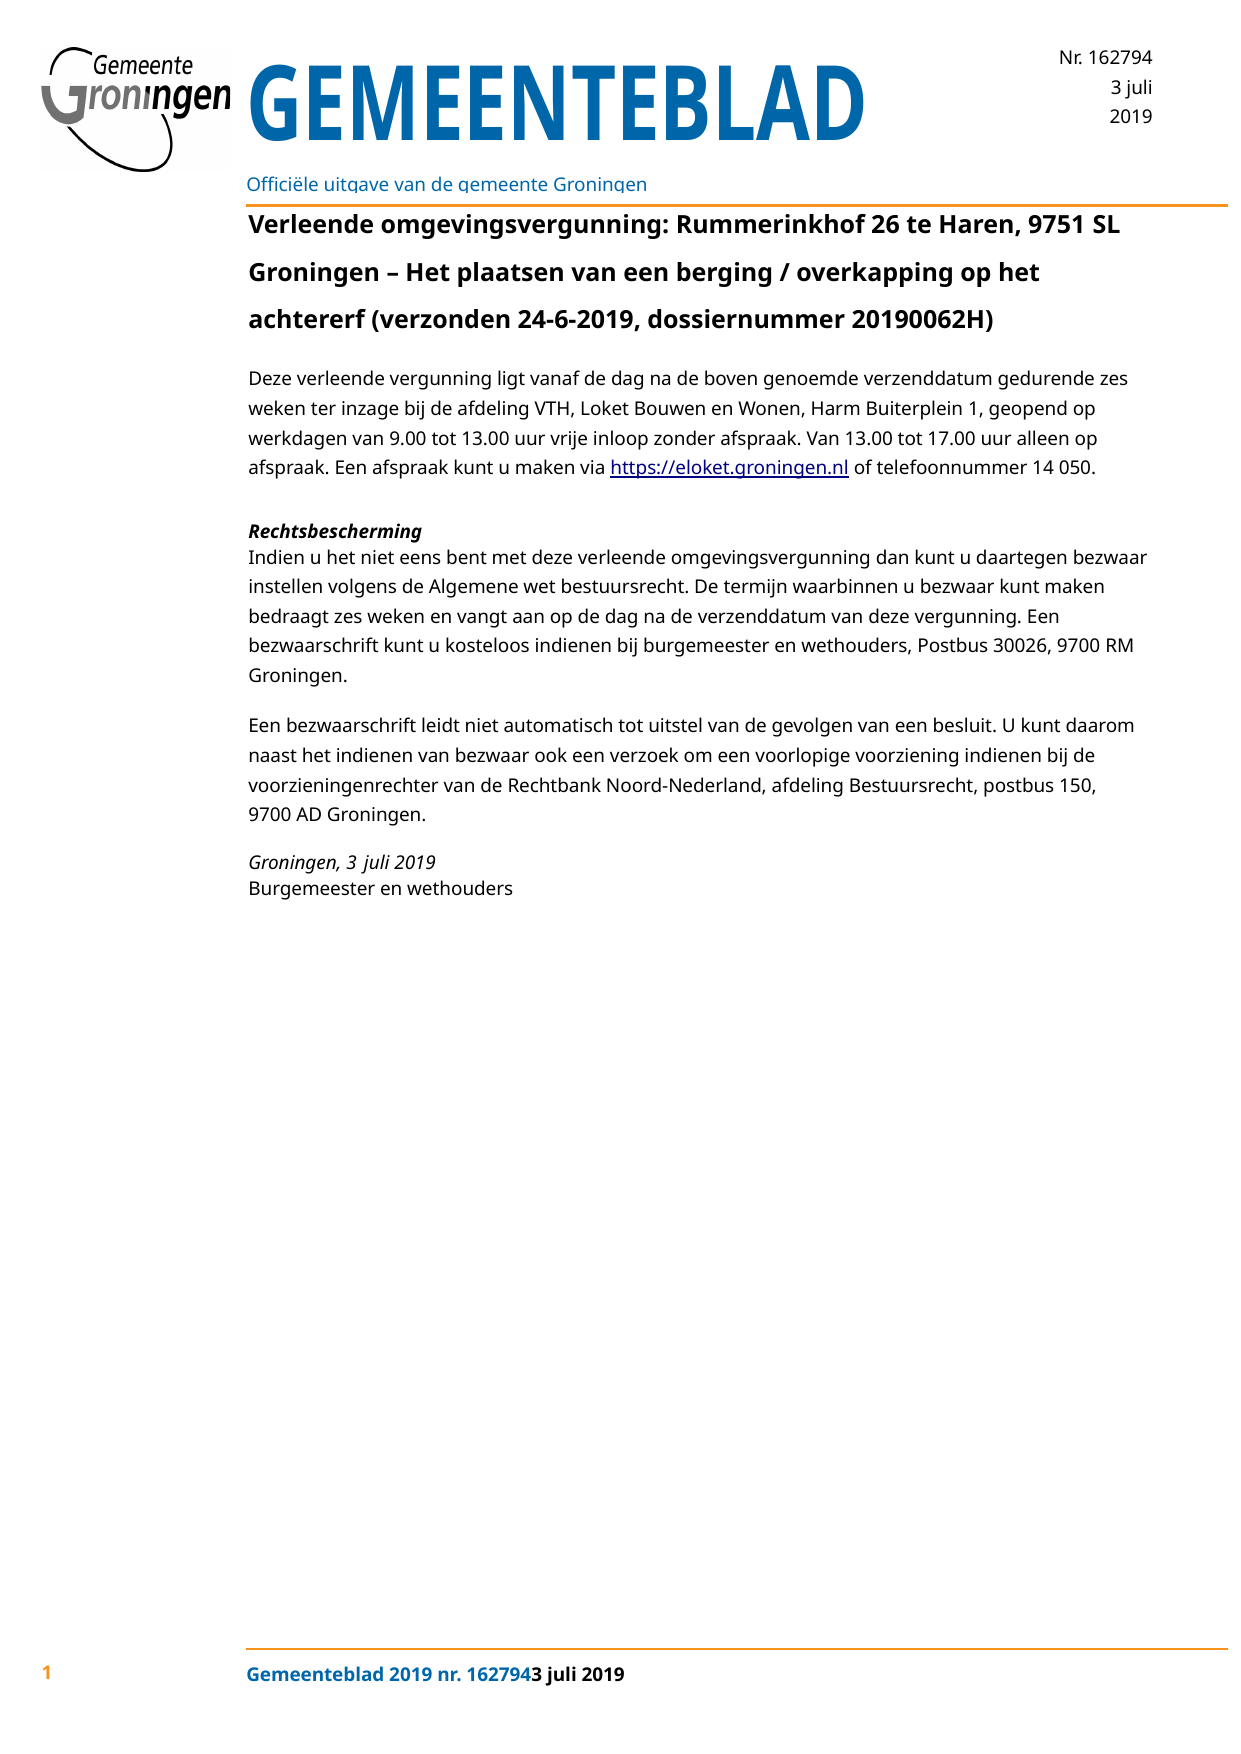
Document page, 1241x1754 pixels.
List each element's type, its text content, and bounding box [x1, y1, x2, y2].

text Rechtsbescherming [248, 518, 1152, 544]
picture [41, 47, 231, 172]
text Indien u het niet eens bent met deze verleende omgevingsvergunning dan kunt u daartegen bezwaar instellen volgens de Algemene wet bestuursrecht. De termijn waarbinnen u bezwaar kunt maken bedraagt zes weken en vangt aan op de dag na de verzenddatum van deze vergunning. Een bezwaarschrift kunt u kosteloos indienen bij burgemeester en wethouders, Postbus 30026, 9700 RM Groningen. [248, 544, 1152, 688]
text Groningen, 3 juli 2019 [248, 849, 1152, 875]
text Deze verleende vergunning ligt vanaf de dag na de boven genoemde verzenddatum gedurende zes weken ter inzage bij de afdeling VTH, Loket Bouwen en Wonen, Harm Buiterplein 1, geopend op werkdagen van 9.00 tot 13.00 uur vrije inloop zonder afspraak. Van 13.00 tot 17.00 uur alleen op afspraak. Een afspraak kunt u maken via https://eloket.groningen.nl of telefoonnummer 14 050. [248, 366, 1152, 480]
text Burgemeester en wethouders [248, 875, 1152, 901]
text Verleende omgevingsvergunning: Rummerinkhof 26 te Haren, 9751 SL Groningen – Het plaatsen van een berging / overkapping op het achtererf (verzonden 24-6-2019, dossiernummer 20190062H) [248, 207, 1152, 336]
text Een bezwaarschrift leidt niet automatisch tot uitstel van de gevolgen van een besluit. U kunt daarom naast het indienen van bezwaar ook een verzoek om een voorlopige voorziening indienen bij de voorzieningenrechter van de Rechtbank Noord-Nederland, afdeling Bestuursrecht, postbus 150, 9700 AD Groningen. [248, 713, 1152, 827]
